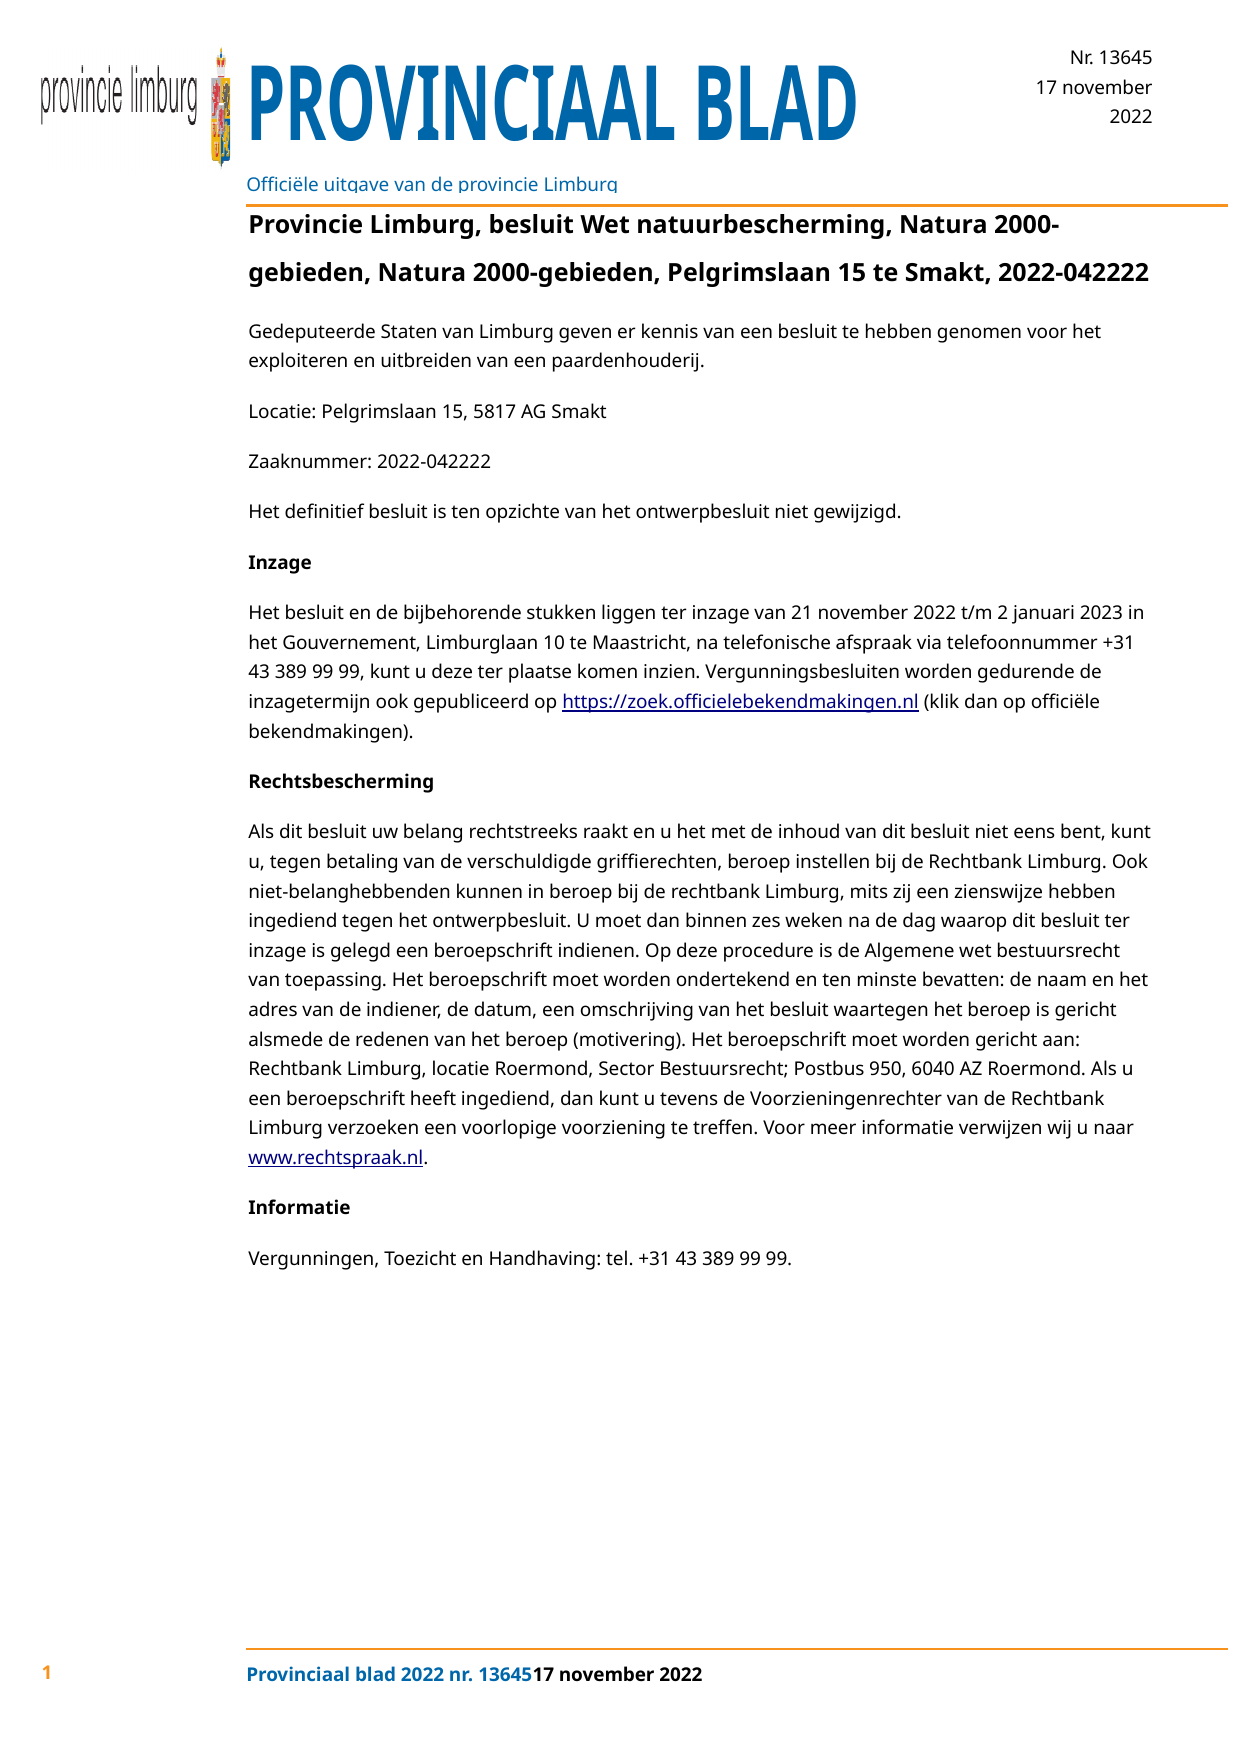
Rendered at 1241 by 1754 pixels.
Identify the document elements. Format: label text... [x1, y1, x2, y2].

text Vergunningen, Toezicht en Handhaving: tel. +31 43 389 99 99. [248, 1245, 1152, 1271]
text Gedeputeerde Staten van Limburg geven er kennis van een besluit te hebben genomen voor het exploiteren en uitbreiden van een paardenhouderij. [248, 318, 1152, 373]
text Provincie Limburg, besluit Wet natuurbescherming, Natura 2000-gebieden, Natura 2000-gebieden, Pelgrimslaan 15 te Smakt, 2022-042222 [248, 207, 1152, 288]
text Rechtsbescherming [248, 768, 1152, 794]
text Zaaknummer: 2022-042222 [248, 448, 1152, 474]
text Informatie [248, 1194, 1152, 1220]
text Als dit besluit uw belang rechtstreeks raakt en u het met de inhoud van dit besluit niet eens bent, kunt u, tegen betaling van de verschuldigde griffierechten, beroep instellen bij de Rechtbank Limburg. Ook niet-belanghebbenden kunnen in beroep bij de rechtbank Limburg, mits zij een zienswijze hebben ingediend tegen het ontwerpbesluit. U moet dan binnen zes weken na de dag waarop dit besluit ter inzage is gelegd een beroepschrift indienen. Op deze procedure is de Algemene wet bestuursrecht van toepassing. Het beroepschrift moet worden ondertekend en ten minste bevatten: de naam en het adres van de indiener, de datum, een omschrijving van het besluit waartegen het beroep is gericht alsmede de redenen van het beroep (motivering). Het beroepschrift moet worden gericht aan: Rechtbank Limburg, locatie Roermond, Sector Bestuursrecht; Postbus 950, 6040 AZ Roermond. Als u een beroepschrift heeft ingediend, dan kunt u tevens de Voorzieningenrechter van de Rechtbank Limburg verzoeken een voorlopige voorziening te treffen. Voor meer informatie verwijzen wij u naar www.rechtspraak.nl. [248, 819, 1152, 1170]
picture [41, 47, 231, 172]
text Inzage [248, 549, 1152, 575]
text Het besluit en de bijbehorende stukken liggen ter inzage van 21 november 2022 t/m 2 januari 2023 in het Gouvernement, Limburglaan 10 te Maastricht, na telefonische afspraak via telefoonnummer +31 43 389 99 99, kunt u deze ter plaatse komen inzien. Vergunningsbesluiten worden gedurende de inzagetermijn ook gepubliceerd op https://zoek.officielebekendmakingen.nl (klik dan op officiële bekendmakingen). [248, 599, 1152, 744]
text Het definitief besluit is ten opzichte van het ontwerpbesluit niet gewijzigd. [248, 499, 1152, 524]
text Locatie: Pelgrimslaan 15, 5817 AG Smakt [248, 398, 1152, 424]
